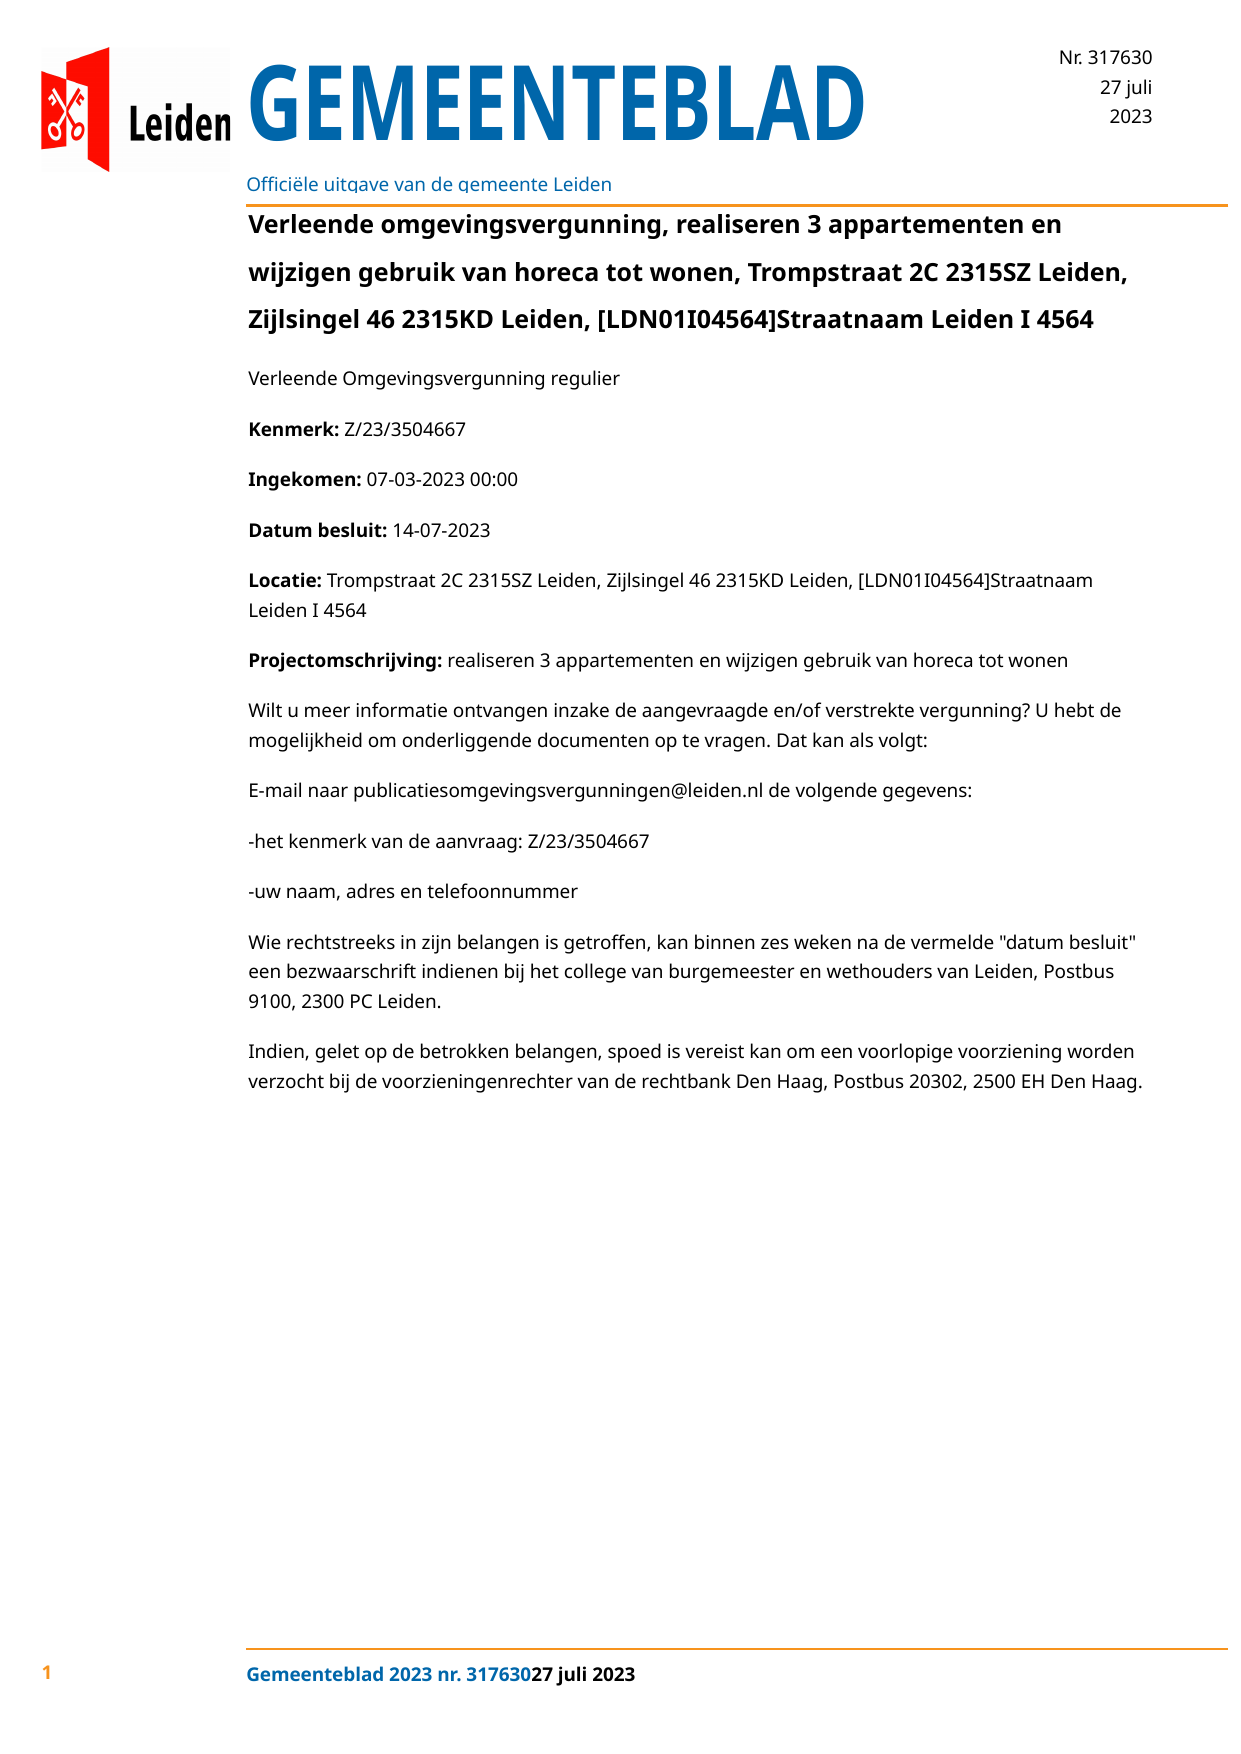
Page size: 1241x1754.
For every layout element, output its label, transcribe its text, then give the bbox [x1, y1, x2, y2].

text Locatie: Trompstraat 2C 2315SZ Leiden, Zijlsingel 46 2315KD Leiden, [LDN01I04564]Straatnaam Leiden I 4564 [248, 567, 1152, 622]
text Datum besluit: 14-07-2023 [248, 517, 1152, 542]
text Ingekomen: 07-03-2023 00:00 [248, 466, 1152, 492]
picture [41, 47, 231, 172]
text Verleende omgevingsvergunning, realiseren 3 appartementen en wijzigen gebruik van horeca tot wonen, Trompstraat 2C 2315SZ Leiden, Zijlsingel 46 2315KD Leiden, [LDN01I04564]Straatnaam Leiden I 4564 [248, 207, 1152, 336]
text Indien, gelet op de betrokken belangen, spoed is vereist kan om een voorlopige voorziening worden verzocht bij de voorzieningenrechter van de rechtbank Den Haag, Postbus 20302, 2500 EH Den Haag. [248, 1038, 1152, 1094]
text -uw naam, adres en telefoonnummer [248, 878, 1152, 904]
text Wilt u meer informatie ontvangen inzake de aangevraagde en/of verstrekte vergunning? U hebt de mogelijkheid om onderliggende documenten op te vragen. Dat kan als volgt: [248, 698, 1152, 753]
text Kenmerk: Z/23/3504667 [248, 416, 1152, 442]
text -het kenmerk van de aanvraag: Z/23/3504667 [248, 828, 1152, 854]
text E-mail naar publicatiesomgevingsvergunningen@leiden.nl de volgende gegevens: [248, 778, 1152, 803]
text Wie rechtstreeks in zijn belangen is getroffen, kan binnen zes weken na de vermelde "datum besluit" een bezwaarschrift indienen bij het college van burgemeester en wethouders van Leiden, Postbus 9100, 2300 PC Leiden. [248, 929, 1152, 1014]
text Projectomschrijving: realiseren 3 appartementen en wijzigen gebruik van horeca tot wonen [248, 647, 1152, 673]
text Verleende Omgevingsvergunning regulier [248, 366, 1152, 391]
